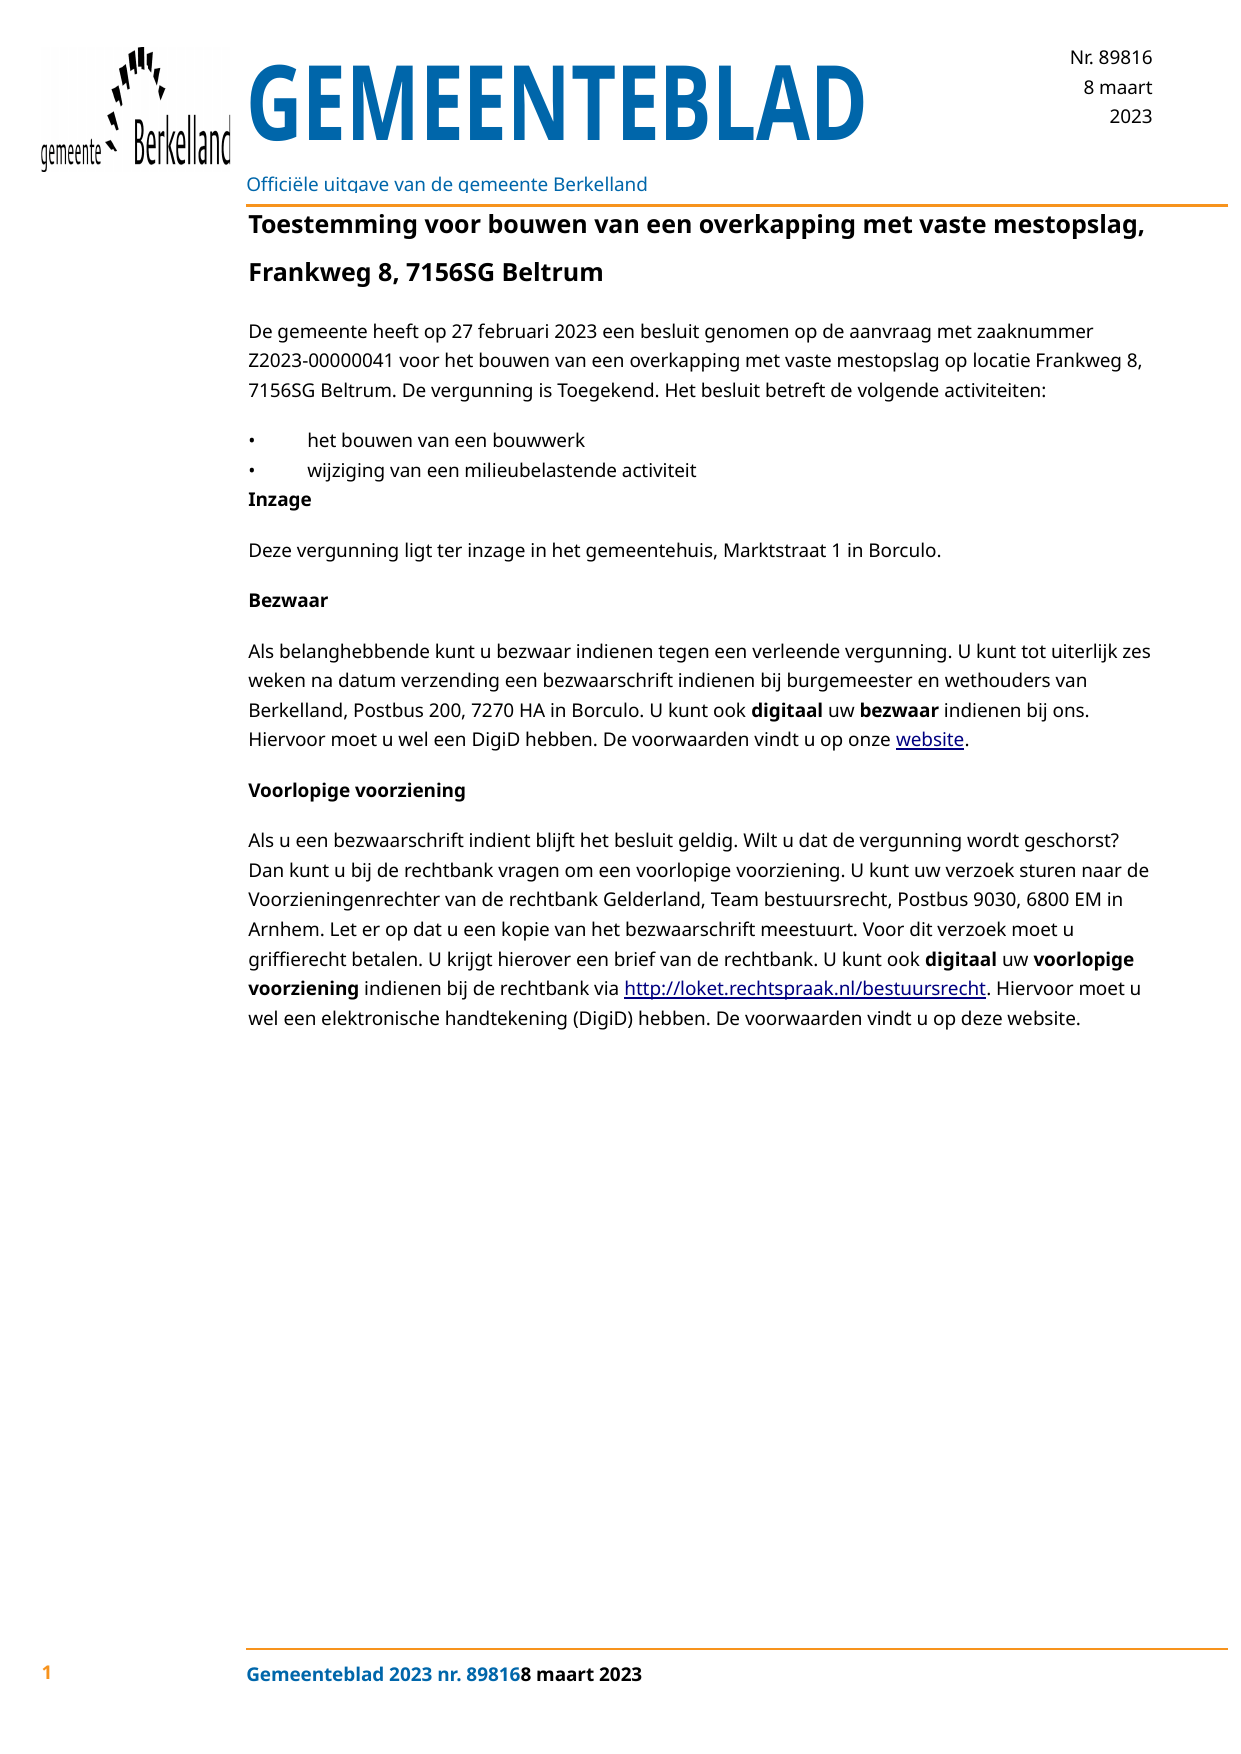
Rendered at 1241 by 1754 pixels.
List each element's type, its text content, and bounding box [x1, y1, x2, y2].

picture [41, 47, 231, 172]
text Voorlopige voorziening [248, 777, 1152, 803]
text Bezwaar [248, 587, 1152, 613]
list wijziging van een milieubelastende activiteit [248, 457, 1152, 483]
list het bouwen van een bouwwerk [248, 427, 1152, 453]
text Deze vergunning ligt ter inzage in het gemeentehuis, Marktstraat 1 in Borculo. [248, 537, 1152, 563]
text Toestemming voor bouwen van een overkapping met vaste mestopslag, Frankweg 8, 7156SG Beltrum [248, 207, 1152, 288]
text Als u een bezwaarschrift indient blijft het besluit geldig. Wilt u dat de vergunning wordt geschorst? Dan kunt u bij de rechtbank vragen om een voorlopige voorziening. U kunt uw verzoek sturen naar de Voorzieningenrechter van de rechtbank Gelderland, Team bestuursrecht, Postbus 9030, 6800 EM in Arnhem. Let er op dat u een kopie van het bezwaarschrift meestuurt. Voor dit verzoek moet u griffierecht betalen. U krijgt hierover een brief van de rechtbank. U kunt ook digitaal uw voorlopige voorziening indienen bij de rechtbank via http://loket.rechtspraak.nl/bestuursrecht. Hiervoor moet u wel een elektronische handtekening (DigiD) hebben. De voorwaarden vindt u op deze website. [248, 827, 1152, 1031]
text Als belanghebbende kunt u bezwaar indienen tegen een verleende vergunning. U kunt tot uiterlijk zes weken na datum verzending een bezwaarschrift indienen bij burgemeester en wethouders van Berkelland, Postbus 200, 7270 HA in Borculo. U kunt ook digitaal uw bezwaar indienen bij ons. Hiervoor moet u wel een DigiD hebben. De voorwaarden vindt u op onze website. [248, 638, 1152, 752]
text Inzage [248, 487, 1152, 512]
text De gemeente heeft op 27 februari 2023 een besluit genomen op de aanvraag met zaaknummer Z2023-00000041 voor het bouwen van een overkapping met vaste mestopslag op locatie Frankweg 8, 7156SG Beltrum. De vergunning is Toegekend. Het besluit betreft de volgende activiteiten: [248, 318, 1152, 403]
